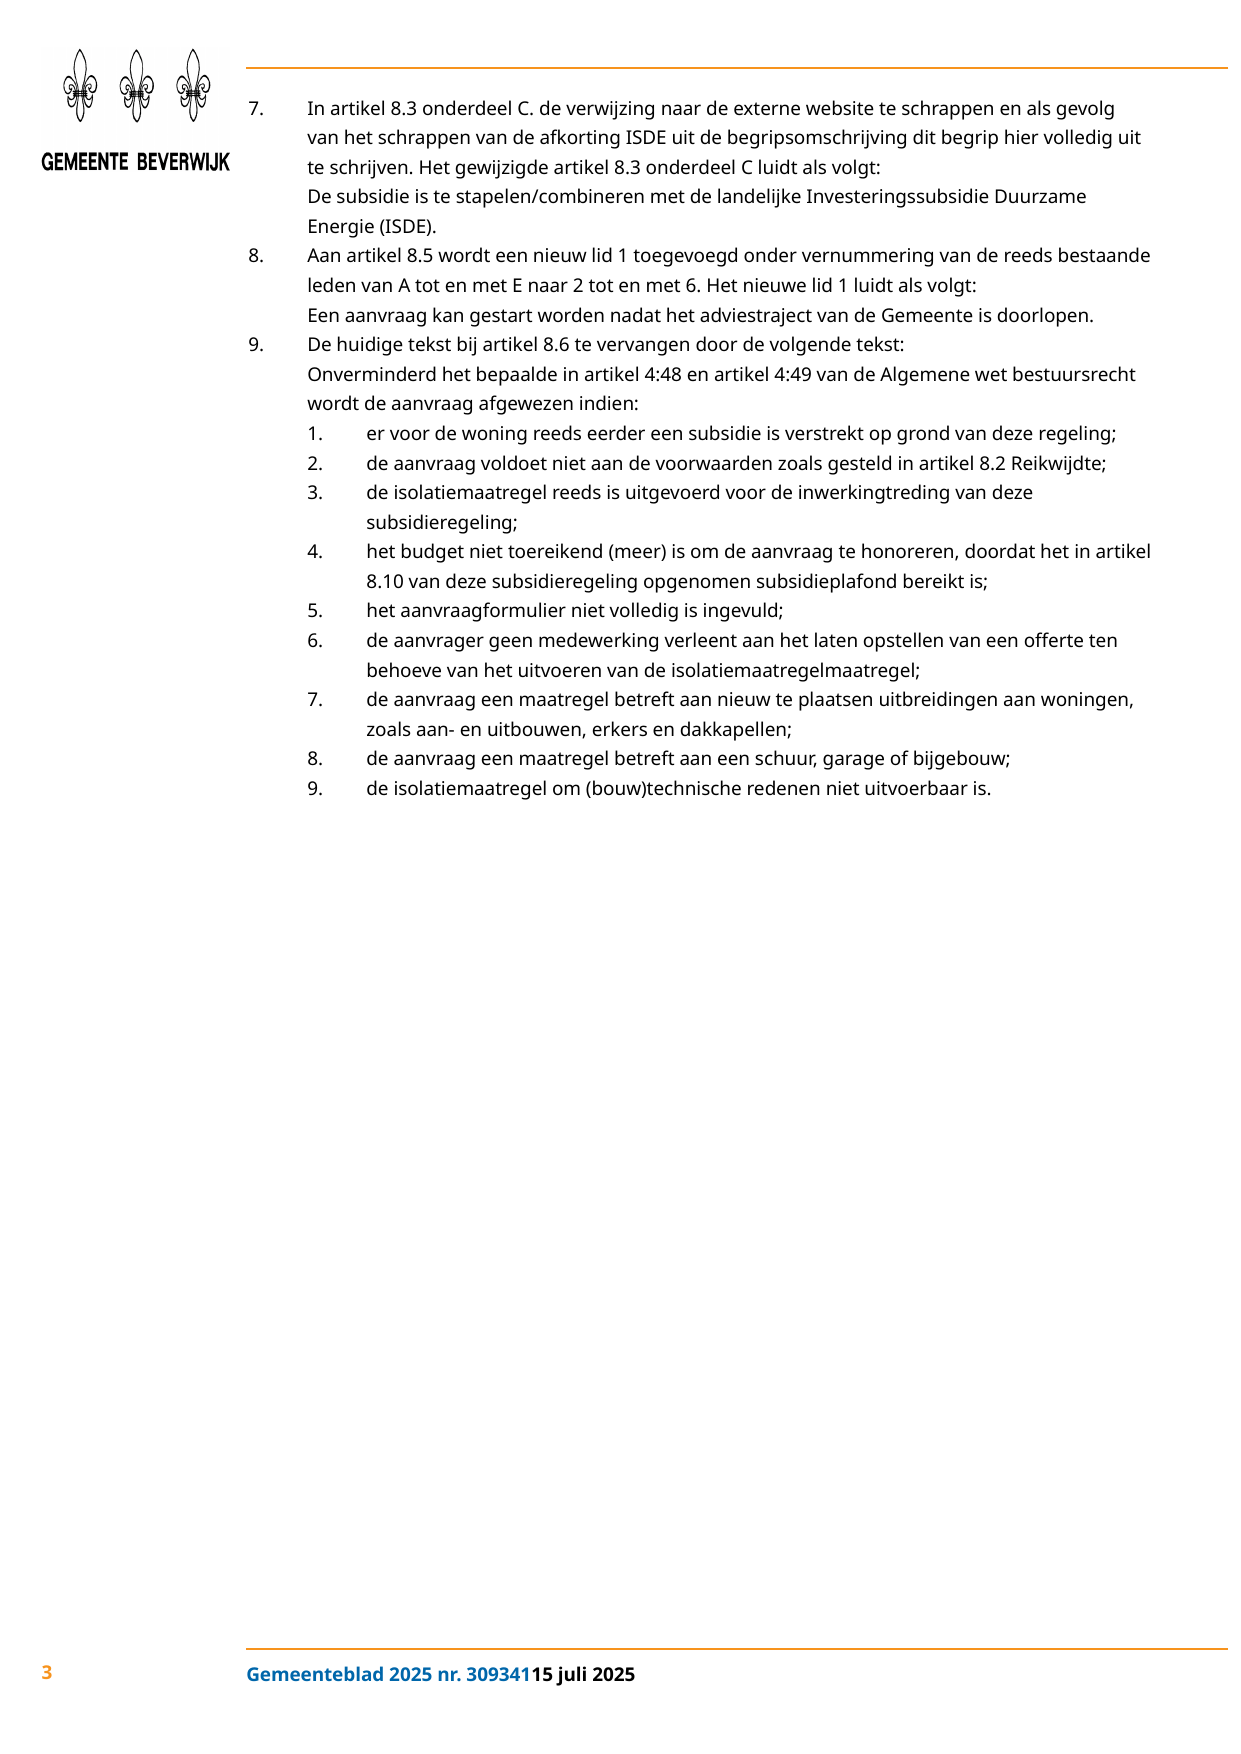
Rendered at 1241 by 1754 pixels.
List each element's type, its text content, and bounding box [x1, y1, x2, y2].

list de aanvraag voldoet niet aan de voorwaarden zoals gesteld in artikel 8.2 Reikwijdte; [307, 450, 1152, 476]
list het budget niet toereikend (meer) is om de aanvraag te honoreren, doordat het in artikel 8.10 van deze subsidieregeling opgenomen subsidieplafond bereikt is; [307, 538, 1152, 594]
picture [41, 47, 231, 172]
list Een aanvraag kan gestart worden nadat het adviestraject van de Gemeente is doorlopen. [248, 302, 1152, 328]
list de aanvraag een maatregel betreft aan nieuw te plaatsen uitbreidingen aan woningen, zoals aan- en uitbouwen, erkers en dakkapellen; [307, 686, 1152, 742]
list de aanvraag een maatregel betreft aan een schuur, garage of bijgebouw; [307, 746, 1152, 771]
list er voor de woning reeds eerder een subsidie is verstrekt op grond van deze regeling; [307, 420, 1152, 446]
list de aanvrager geen medewerking verleent aan het laten opstellen van een offerte ten behoeve van het uitvoeren van de isolatiemaatregelmaatregel; [307, 627, 1152, 683]
list De huidige tekst bij artikel 8.6 te vervangen door de volgende tekst: [248, 331, 1152, 357]
list het aanvraagformulier niet volledig is ingevuld; [307, 598, 1152, 623]
list de isolatiemaatregel om (bouw)technische redenen niet uitvoerbaar is. [307, 775, 1152, 801]
list In artikel 8.3 onderdeel C. de verwijzing naar de externe website te schrappen en als gevolg van het schrappen van de afkorting ISDE uit de begripsomschrijving dit begrip hier volledig uit te schrijven. Het gewijzigde artikel 8.3 onderdeel C luidt als volgt: [248, 95, 1152, 180]
list Onverminderd het bepaalde in artikel 4:48 en artikel 4:49 van de Algemene wet bestuursrecht wordt de aanvraag afgewezen indien: [248, 361, 1152, 416]
list de isolatiemaatregel reeds is uitgevoerd voor de inwerkingtreding van deze subsidieregeling; [307, 479, 1152, 535]
list Aan artikel 8.5 wordt een nieuw lid 1 toegevoegd onder vernummering van de reeds bestaande leden van A tot en met E naar 2 tot en met 6. Het nieuwe lid 1 luidt als volgt: [248, 243, 1152, 298]
list De subsidie is te stapelen/combineren met de landelijke Investeringssubsidie Duurzame Energie (ISDE). [248, 183, 1152, 239]
